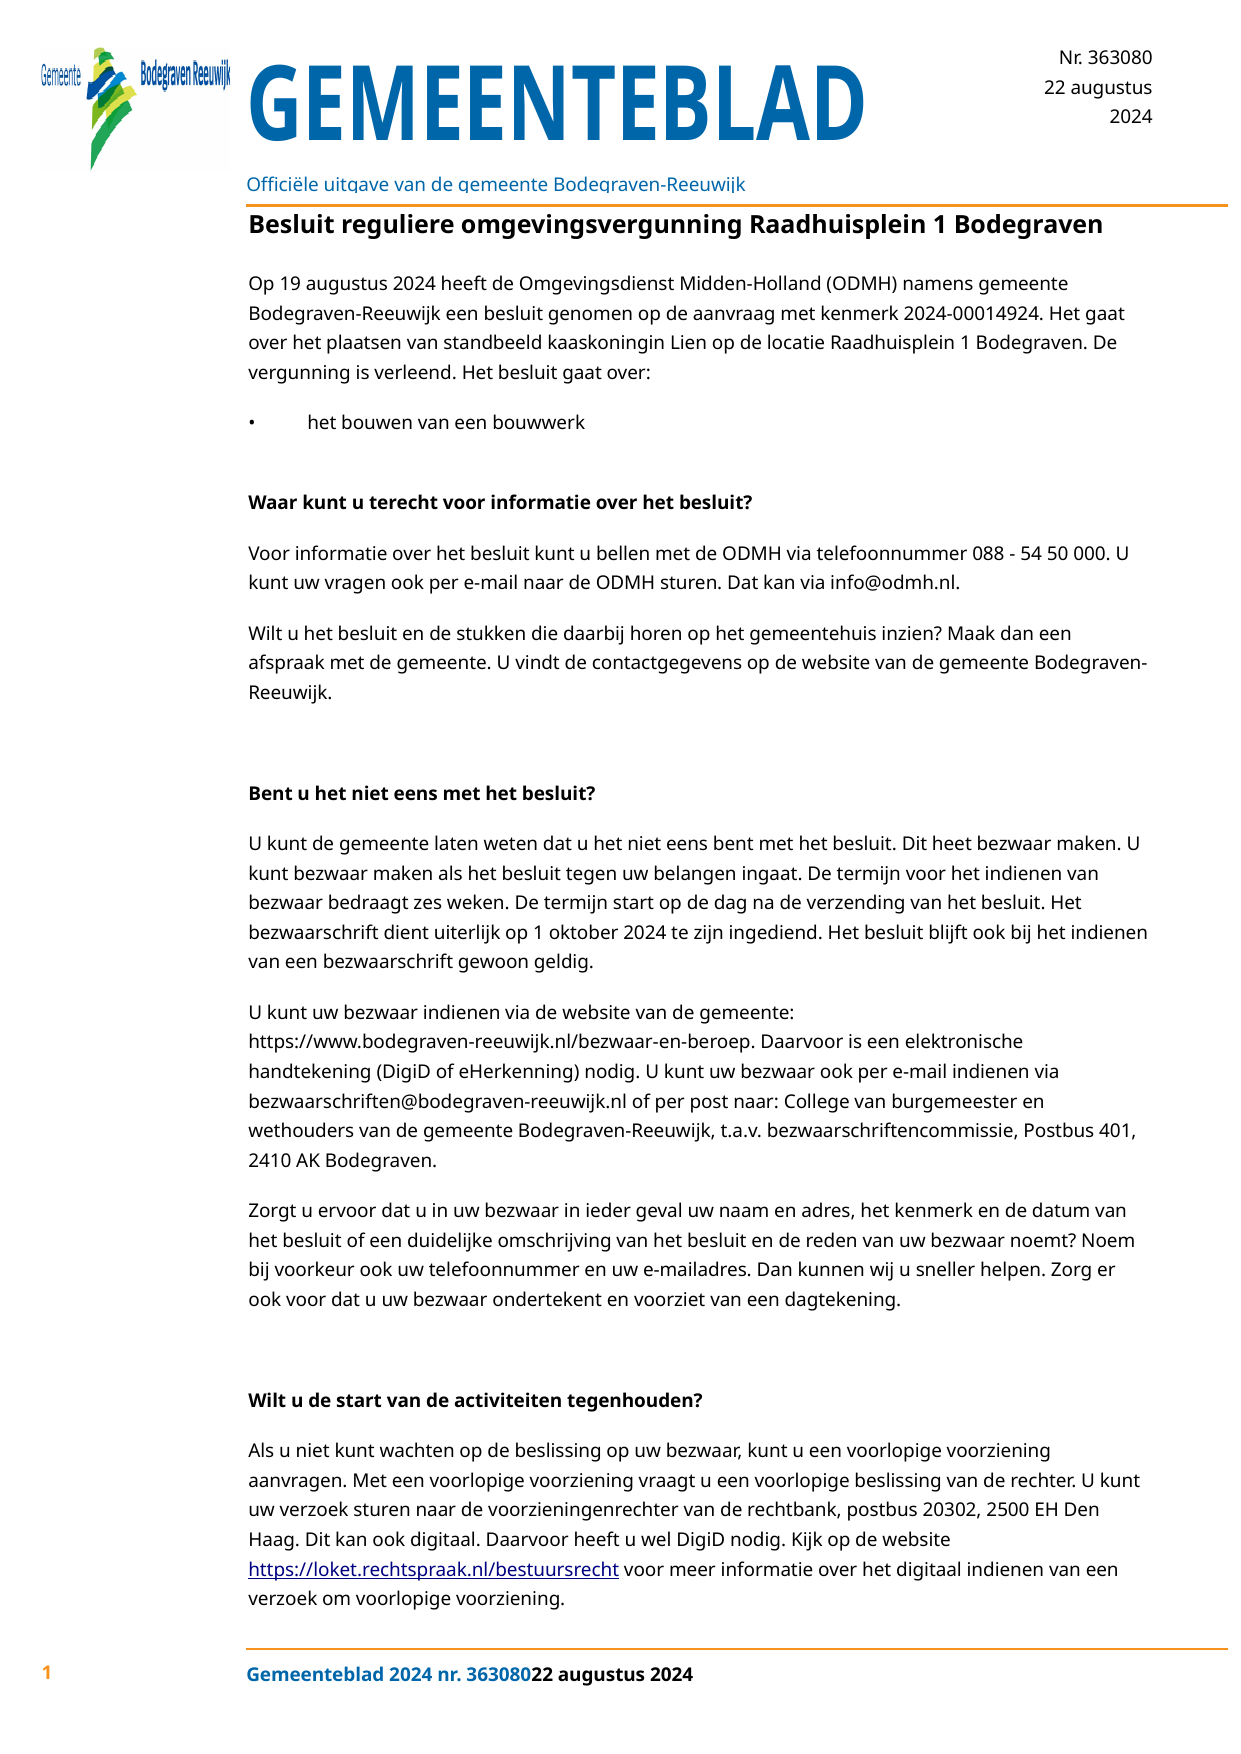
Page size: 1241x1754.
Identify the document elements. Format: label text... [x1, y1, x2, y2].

text U kunt de gemeente laten weten dat u het niet eens bent met het besluit. Dit heet bezwaar maken. U kunt bezwaar maken als het besluit tegen uw belangen ingaat. De termijn voor het indienen van bezwaar bedraagt zes weken. De termijn start op de dag na de verzending van het besluit. Het bezwaarschrift dient uiterlijk op 1 oktober 2024 te zijn ingediend. Het besluit blijft ook bij het indienen van een bezwaarschrift gewoon geldig. [248, 830, 1152, 974]
text Als u niet kunt wachten op de beslissing op uw bezwaar, kunt u een voorlopige voorziening aanvragen. Met een voorlopige voorziening vraagt u een voorlopige beslissing van de rechter. U kunt uw verzoek sturen naar de voorzieningenrechter van de rechtbank, postbus 20302, 2500 EH Den Haag. Dit kan ook digitaal. Daarvoor heeft u wel DigiD nodig. Kijk op de website https://loket.rechtspraak.nl/bestuursrecht voor meer informatie over het digitaal indienen van een verzoek om voorlopige voorziening. [248, 1437, 1152, 1611]
text Wilt u het besluit en de stukken die daarbij horen op het gemeentehuis inzien? Maak dan een afspraak met de gemeente. U vindt de contactgegevens op de website van de gemeente Bodegraven-Reeuwijk. [248, 620, 1152, 705]
text Op 19 augustus 2024 heeft de Omgevingsdienst Midden-Holland (ODMH) namens gemeente Bodegraven-Reeuwijk een besluit genomen op de aanvraag met kenmerk 2024-00014924. Het gaat over het plaatsen van standbeeld kaaskoningin Lien op de locatie Raadhuisplein 1 Bodegraven. De vergunning is verleend. Het besluit gaat over: [248, 270, 1152, 385]
text Zorgt u ervoor dat u in uw bezwaar in ieder geval uw naam en adres, het kenmerk en de datum van het besluit of een duidelijke omschrijving van het besluit en de reden van uw bezwaar noemt? Noem bij voorkeur ook uw telefoonnummer en uw e-mailadres. Dan kunnen wij u sneller helpen. Zorg er ook voor dat u uw bezwaar ondertekent en voorziet van een dagtekening. [248, 1197, 1152, 1312]
list het bouwen van een bouwwerk [248, 409, 1152, 435]
text Besluit reguliere omgevingsvergunning Raadhuisplein 1 Bodegraven [248, 207, 1152, 241]
text U kunt uw bezwaar indienen via de website van de gemeente: https://www.bodegraven-reeuwijk.nl/bezwaar-en-beroep. Daarvoor is een elektronische handtekening (DigiD of eHerkenning) nodig. U kunt uw bezwaar ook per e-mail indienen via bezwaarschriften@bodegraven-reeuwijk.nl of per post naar: College van burgemeester en wethouders van de gemeente Bodegraven-Reeuwijk, t.a.v. bezwaarschriftencommissie, Postbus 401, 2410 AK Bodegraven. [248, 999, 1152, 1173]
text Voor informatie over het besluit kunt u bellen met de ODMH via telefoonnummer 088 - 54 50 000. U kunt uw vragen ook per e-mail naar de ODMH sturen. Dat kan via info@odmh.nl. [248, 540, 1152, 595]
text Waar kunt u terecht voor informatie over het besluit? [248, 489, 1152, 515]
picture [41, 47, 231, 172]
text Wilt u de start van de activiteiten tegenhouden? [248, 1387, 1152, 1413]
text Bent u het niet eens met het besluit? [248, 780, 1152, 806]
